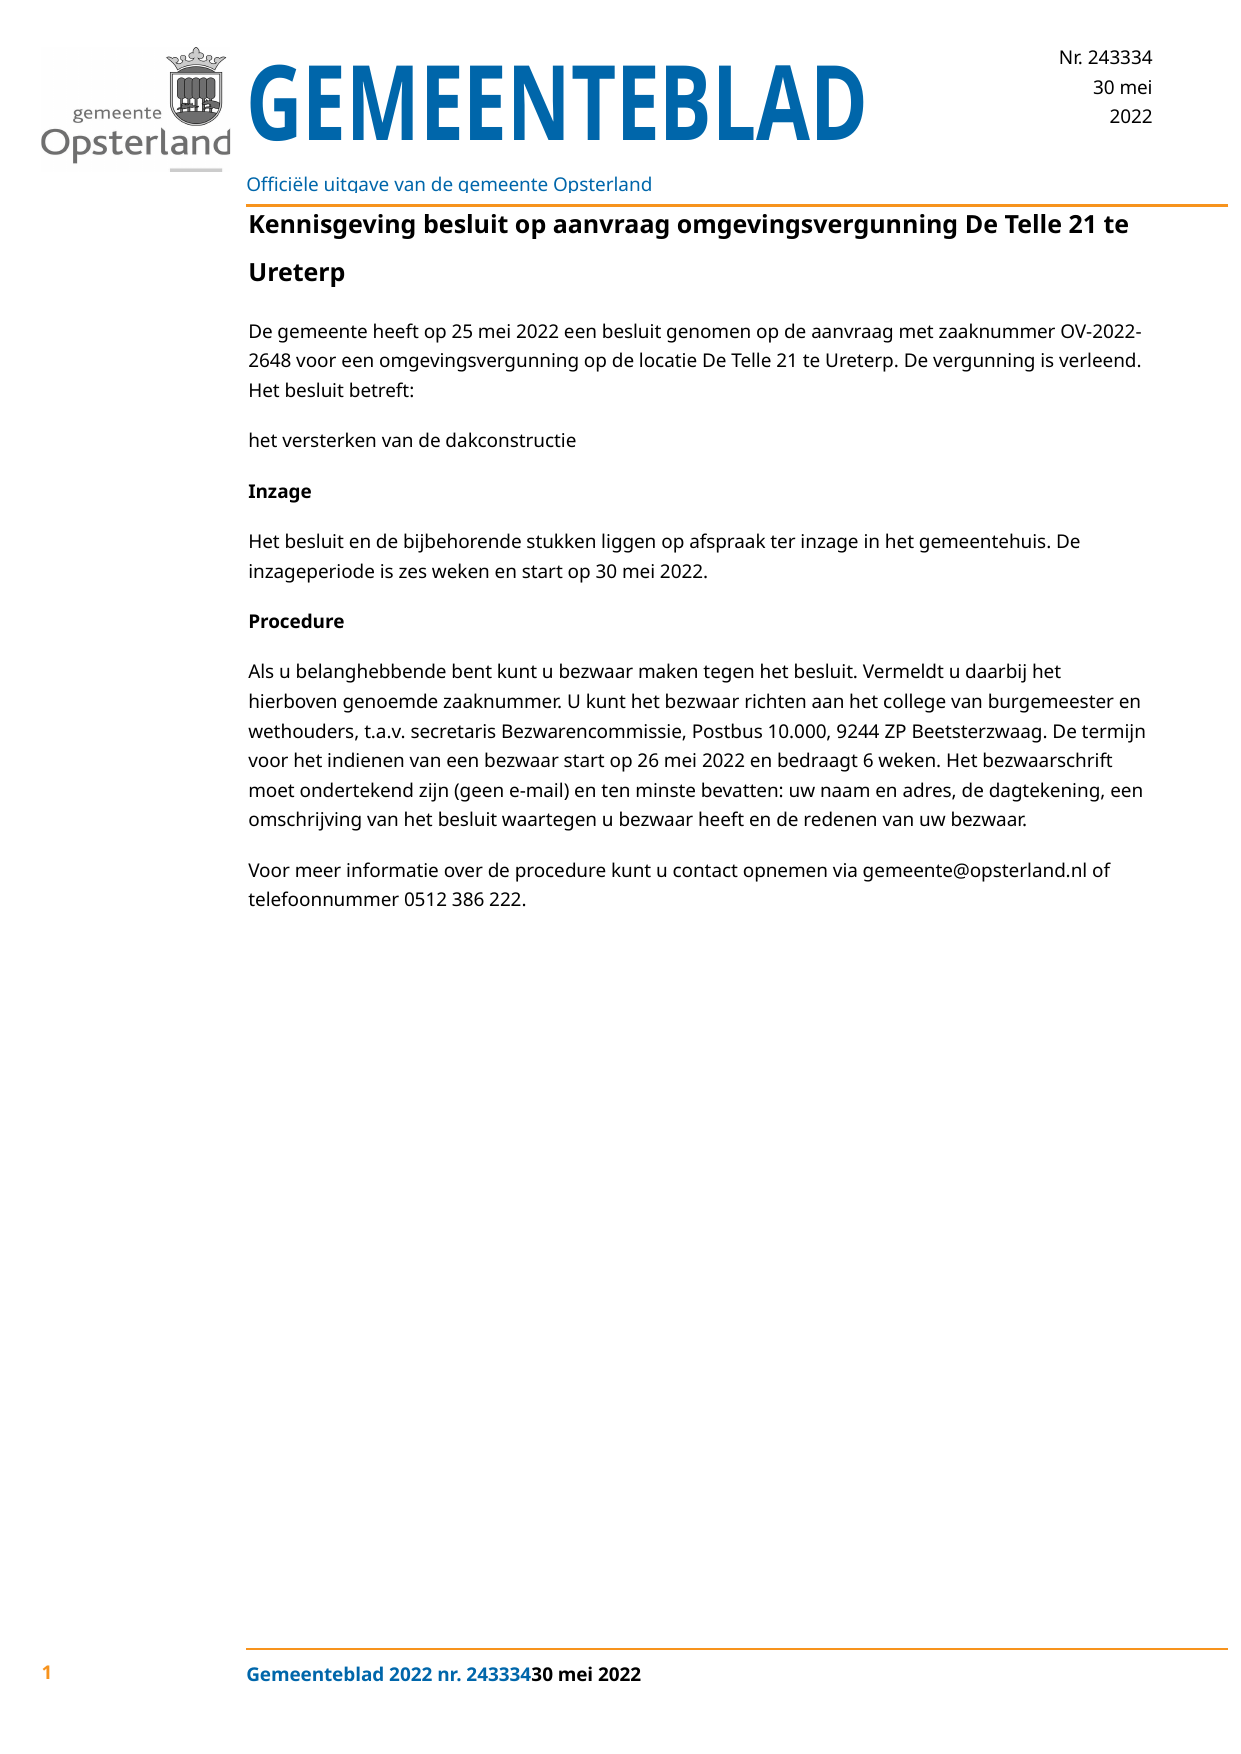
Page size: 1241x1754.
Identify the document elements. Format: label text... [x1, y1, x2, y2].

picture [41, 47, 231, 172]
text Procedure [248, 608, 1152, 634]
text Het besluit en de bijbehorende stukken liggen op afspraak ter inzage in het gemeentehuis. De inzageperiode is zes weken en start op 30 mei 2022. [248, 528, 1152, 584]
text Inzage [248, 478, 1152, 504]
text Kennisgeving besluit op aanvraag omgevingsvergunning De Telle 21 te Ureterp [248, 207, 1152, 288]
text De gemeente heeft op 25 mei 2022 een besluit genomen op de aanvraag met zaaknummer OV-2022-2648 voor een omgevingsvergunning op de locatie De Telle 21 te Ureterp. De vergunning is verleend. Het besluit betreft: [248, 318, 1152, 403]
text Als u belanghebbende bent kunt u bezwaar maken tegen het besluit. Vermeldt u daarbij het hierboven genoemde zaaknummer. U kunt het bezwaar richten aan het college van burgemeester en wethouders, t.a.v. secretaris Bezwarencommissie, Postbus 10.000, 9244 ZP Beetsterzwaag. De termijn voor het indienen van een bezwaar start op 26 mei 2022 en bedraagt 6 weken. Het bezwaarschrift moet ondertekend zijn (geen e-mail) en ten minste bevatten: uw naam en adres, de dagtekening, een omschrijving van het besluit waartegen u bezwaar heeft en de redenen van uw bezwaar. [248, 659, 1152, 832]
text het versterken van de dakconstructie [248, 427, 1152, 453]
text Voor meer informatie over de procedure kunt u contact opnemen via gemeente@opsterland.nl of telefoonnummer 0512 386 222. [248, 857, 1152, 912]
